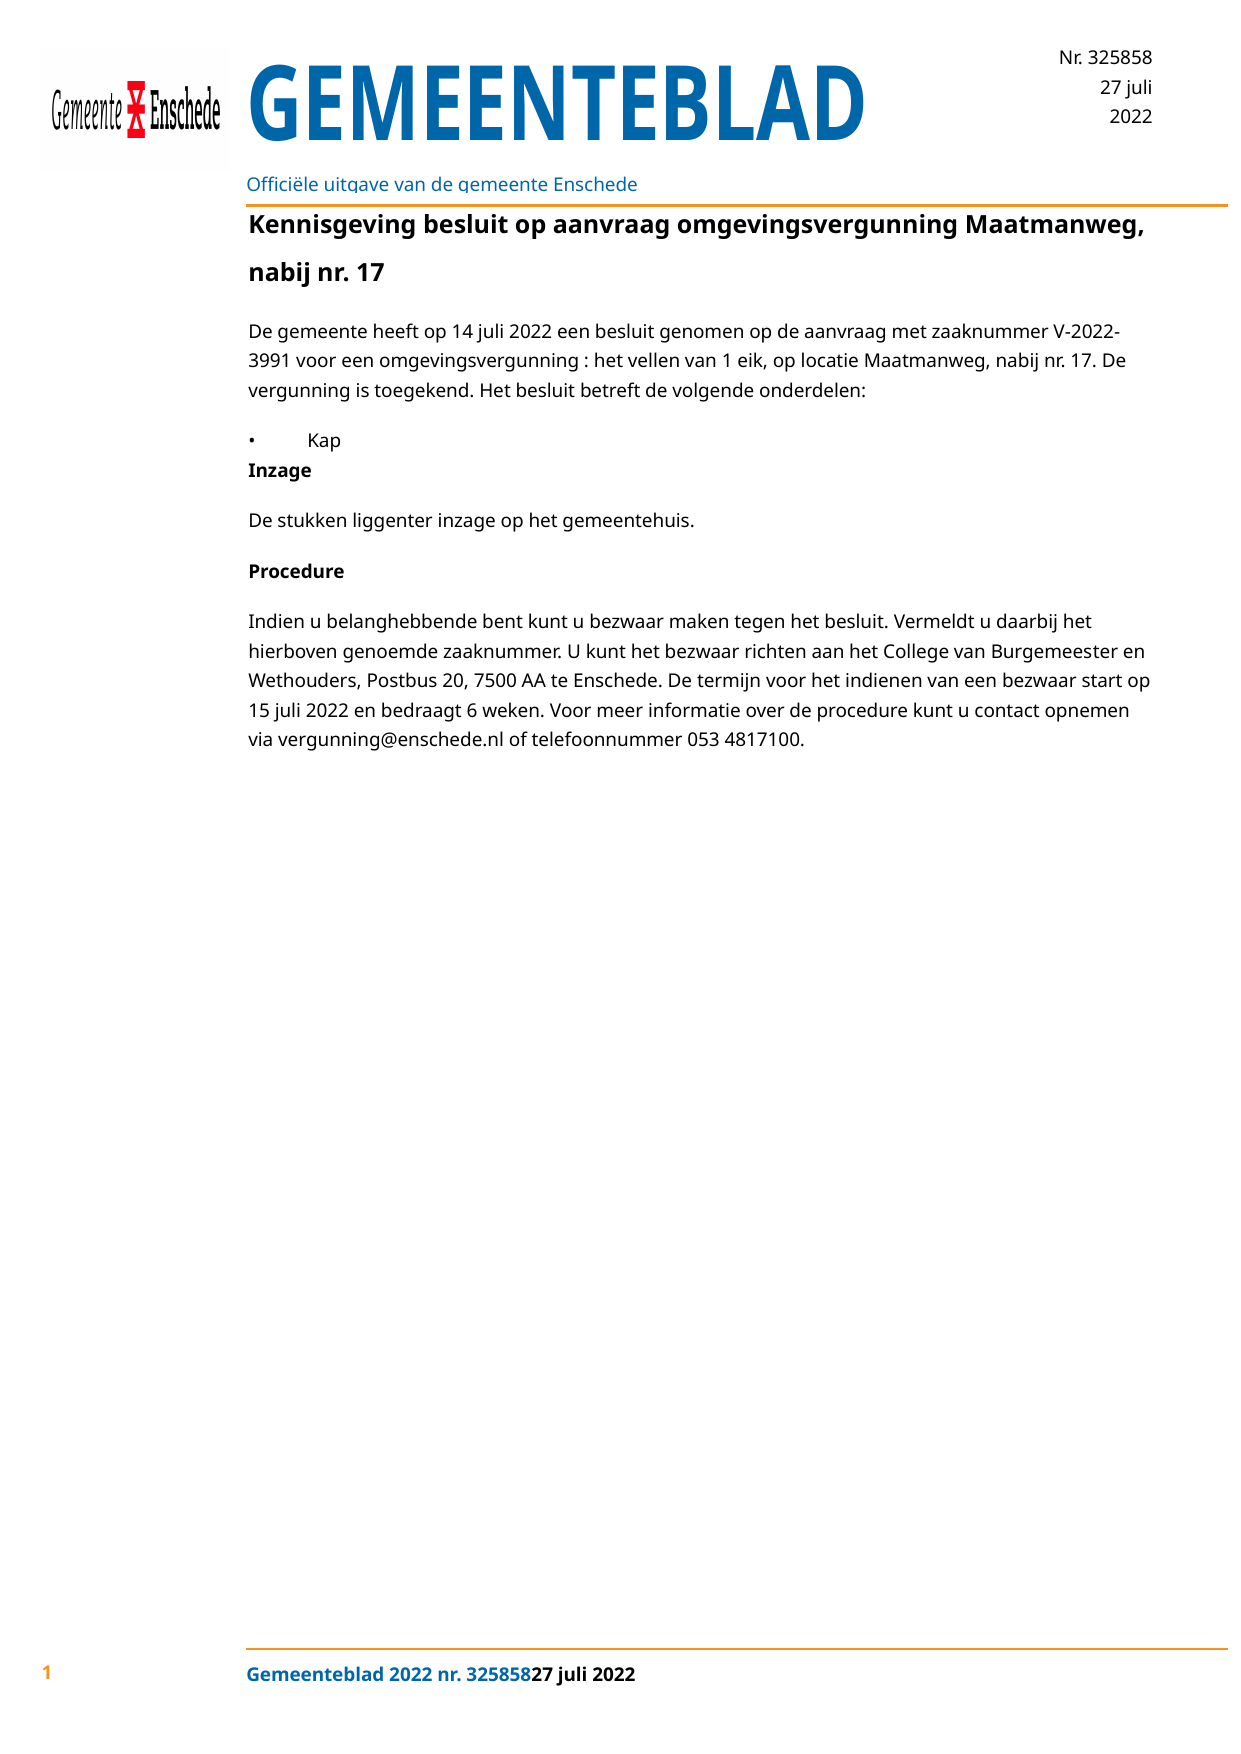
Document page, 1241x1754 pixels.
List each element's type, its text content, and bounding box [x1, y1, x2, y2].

text Indien u belanghebbende bent kunt u bezwaar maken tegen het besluit. Vermeldt u daarbij het hierboven genoemde zaaknummer. U kunt het bezwaar richten aan het College van Burgemees­ter en Wethouders, Postbus 20, 7500 AA te Enschede. De termijn voor het indienen van een bezwaar start op 15 juli 2022 en bedraagt 6 weken. Voor meer informatie over de procedure kunt u contact opnemen via vergunning@enschede.nl of telefoonnummer 053 4817100. [248, 608, 1152, 752]
text De stukken liggenter inzage op het gemeentehuis. [248, 507, 1152, 533]
picture [41, 47, 231, 172]
text Kennisgeving besluit op aanvraag omgevingsvergunning Maatmanweg, nabij nr. 17 [248, 207, 1152, 288]
list Kap [248, 427, 1152, 453]
text Procedure [248, 558, 1152, 584]
text De gemeente heeft op 14 juli 2022 een besluit genomen op de aanvraag met zaaknummer V-2022-3991 voor een omgevingsvergunning : het vellen van 1 eik, op locatie Maatmanweg, nabij nr. 17. De vergunning is toegekend. Het besluit betreft de volgende onderdelen: [248, 318, 1152, 403]
text Inzage [248, 457, 1152, 483]
